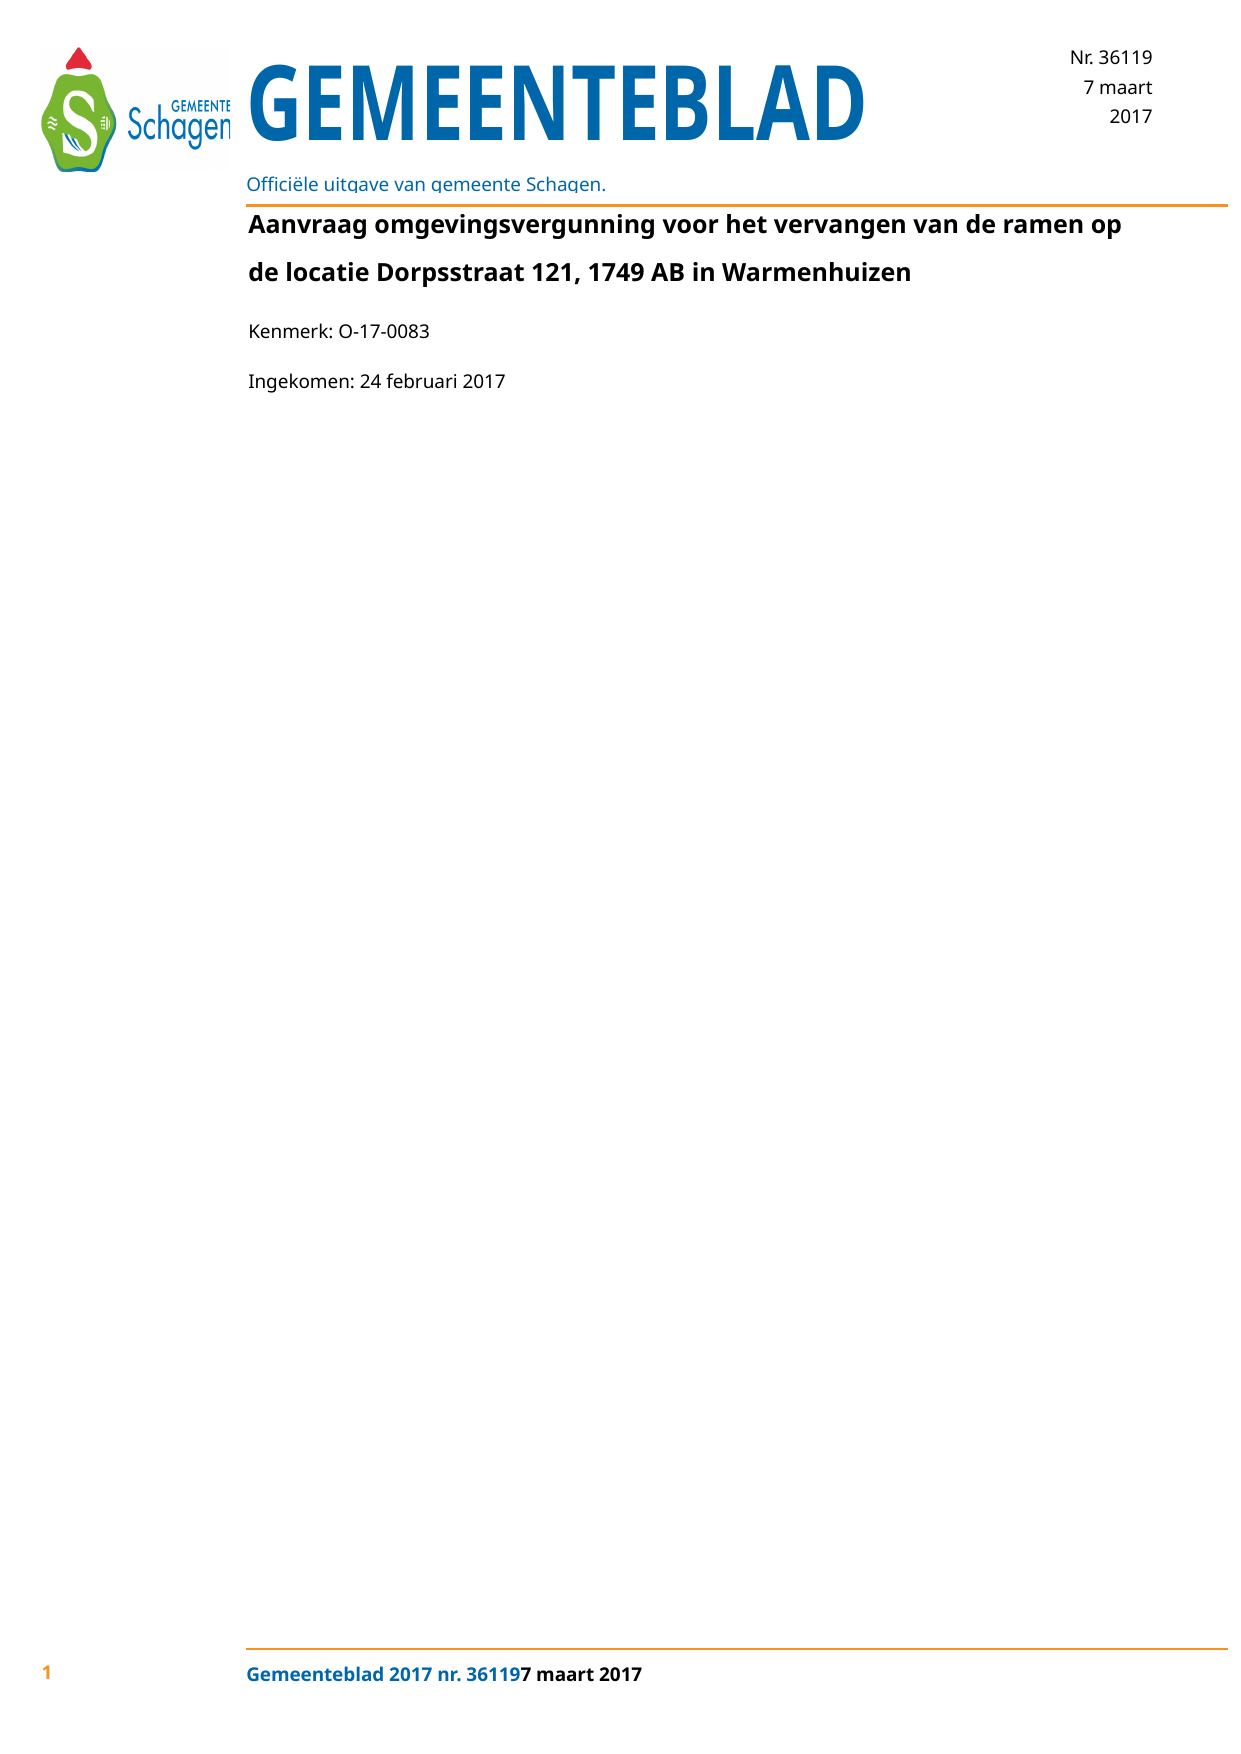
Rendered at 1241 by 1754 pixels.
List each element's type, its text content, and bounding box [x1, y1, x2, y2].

text Ingekomen: 24 februari 2017 [248, 368, 1152, 394]
picture [41, 47, 231, 172]
text Kenmerk: O-17-0083 [248, 318, 1152, 344]
text Aanvraag omgevingsvergunning voor het vervangen van de ramen op de locatie Dorpsstraat 121, 1749 AB in Warmenhuizen [248, 207, 1152, 288]
